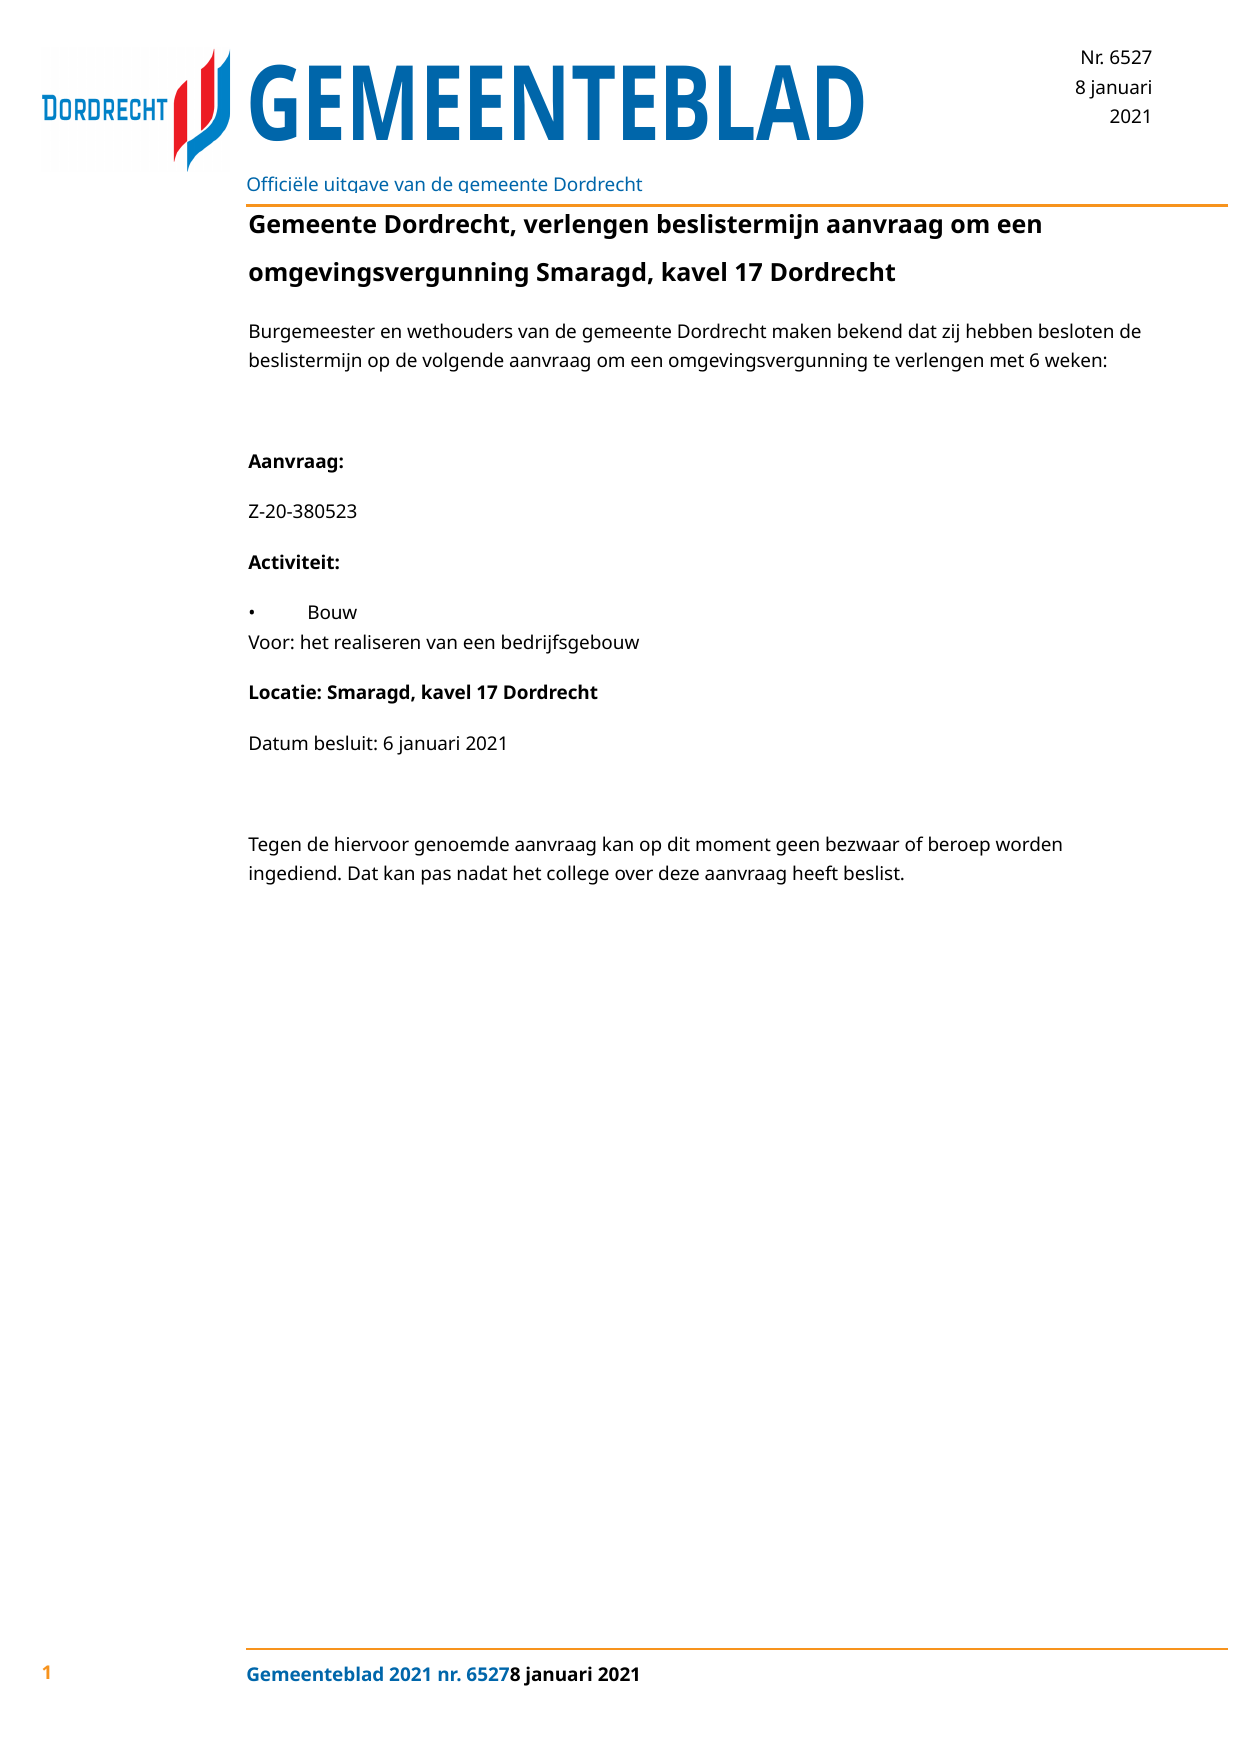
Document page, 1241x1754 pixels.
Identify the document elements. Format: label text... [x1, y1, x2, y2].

list Bouw [248, 599, 1152, 625]
text Aanvraag: [248, 448, 1152, 474]
text Datum besluit: 6 januari 2021 [248, 730, 1152, 756]
text Locatie: Smaragd, kavel 17 Dordrecht [248, 679, 1152, 705]
text Burgemeester en wethouders van de gemeente Dordrecht maken bekend dat zij hebben besloten de beslistermijn op de volgende aanvraag om een omgevingsvergunning te verlengen met 6 weken: [248, 318, 1152, 373]
text Activiteit: [248, 549, 1152, 575]
text Gemeente Dordrecht, verlengen beslistermijn aanvraag om een omgevingsvergunning Smaragd, kavel 17 Dordrecht [248, 207, 1152, 288]
text Tegen de hiervoor genoemde aanvraag kan op dit moment geen bezwaar of beroep worden ingediend. Dat kan pas nadat het college over deze aanvraag heeft beslist. [248, 831, 1152, 886]
picture [41, 47, 231, 172]
text Voor: het realiseren van een bedrijfsgebouw [248, 629, 1152, 655]
text Z-20-380523 [248, 499, 1152, 524]
